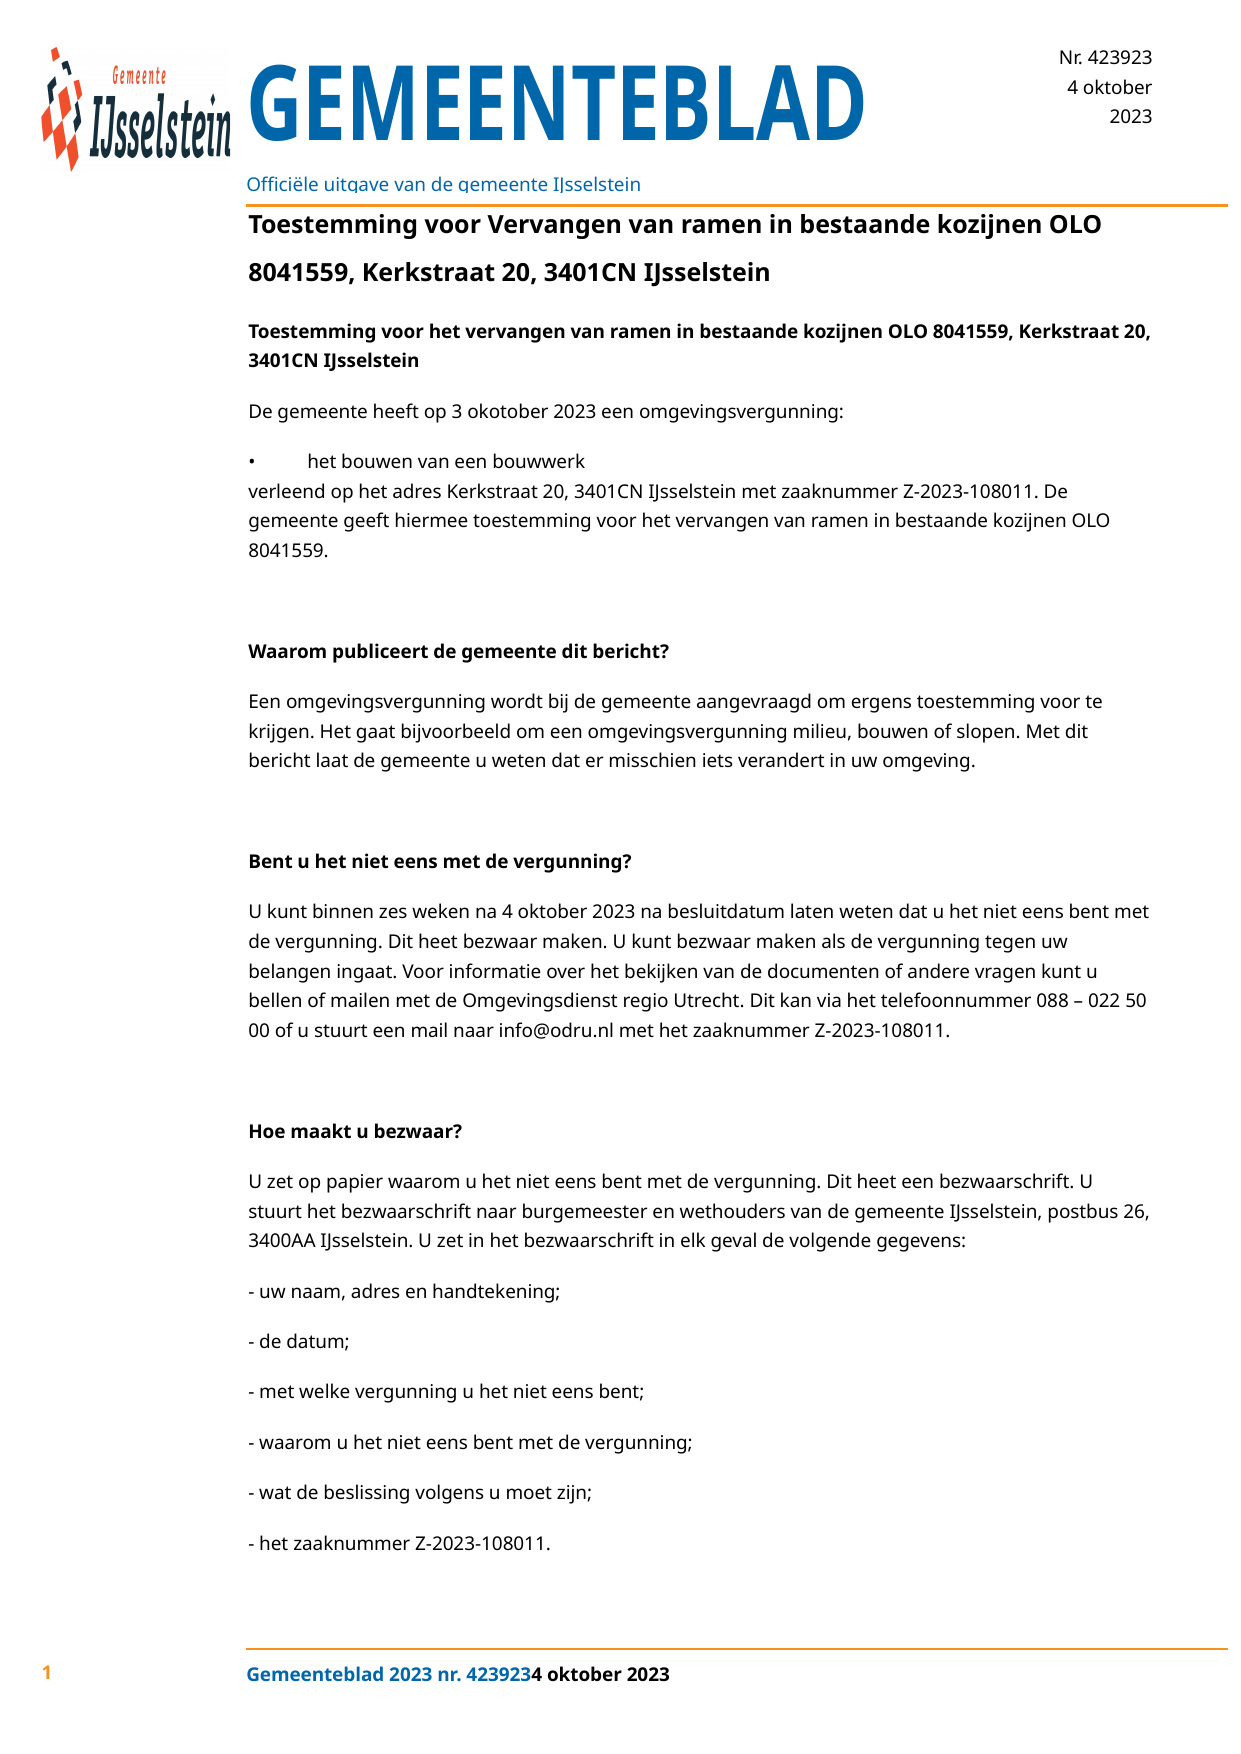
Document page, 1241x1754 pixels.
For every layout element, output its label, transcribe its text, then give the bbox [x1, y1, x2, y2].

text - de datum; [248, 1328, 1152, 1354]
text U zet op papier waarom u het niet eens bent met de vergunning. Dit heet een bezwaarschrift. U stuurt het bezwaarschrift naar burgemeester en wethouders van de gemeente IJsselstein, postbus 26, 3400AA IJsselstein. U zet in het bezwaarschrift in elk geval de volgende gegevens: [248, 1168, 1152, 1253]
text Bent u het niet eens met de vergunning? [248, 848, 1152, 874]
text - waarom u het niet eens bent met de vergunning; [248, 1429, 1152, 1455]
text verleend op het adres Kerkstraat 20, 3401CN IJsselstein met zaaknummer Z-2023-108011. De gemeente geeft hiermee toestemming voor het vervangen van ramen in bestaande kozijnen OLO 8041559. [248, 478, 1152, 563]
list het bouwen van een bouwwerk [248, 448, 1152, 474]
text - het zaaknummer Z-2023-108011. [248, 1530, 1152, 1556]
text - wat de beslissing volgens u moet zijn; [248, 1479, 1152, 1505]
picture [41, 47, 231, 172]
text Een omgevingsvergunning wordt bij de gemeente aangevraagd om ergens toestemming voor te krijgen. Het gaat bijvoorbeeld om een omgevingsvergunning milieu, bouwen of slopen. Met dit bericht laat de gemeente u weten dat er misschien iets verandert in uw omgeving. [248, 688, 1152, 773]
text U kunt binnen zes weken na 4 oktober 2023 na besluitdatum laten weten dat u het niet eens bent met de vergunning. Dit heet bezwaar maken. U kunt bezwaar maken als de vergunning tegen uw belangen ingaat. Voor informatie over het bekijken van de documenten of andere vragen kunt u bellen of mailen met de Omgevingsdienst regio Utrecht. Dit kan via het telefoonnummer 088 – 022 50 00 of u stuurt een mail naar info@odru.nl met het zaaknummer Z-2023-108011. [248, 899, 1152, 1043]
text - met welke vergunning u het niet eens bent; [248, 1379, 1152, 1404]
text Toestemming voor het vervangen van ramen in bestaande kozijnen OLO 8041559, Kerkstraat 20, 3401CN IJsselstein [248, 318, 1152, 373]
text Toestemming voor Vervangen van ramen in bestaande kozijnen OLO 8041559, Kerkstraat 20, 3401CN IJsselstein [248, 207, 1152, 288]
text Waarom publiceert de gemeente dit bericht? [248, 638, 1152, 664]
text Hoe maakt u bezwaar? [248, 1118, 1152, 1144]
text De gemeente heeft op 3 okotober 2023 een omgevingsvergunning: [248, 398, 1152, 424]
text - uw naam, adres en handtekening; [248, 1278, 1152, 1304]
